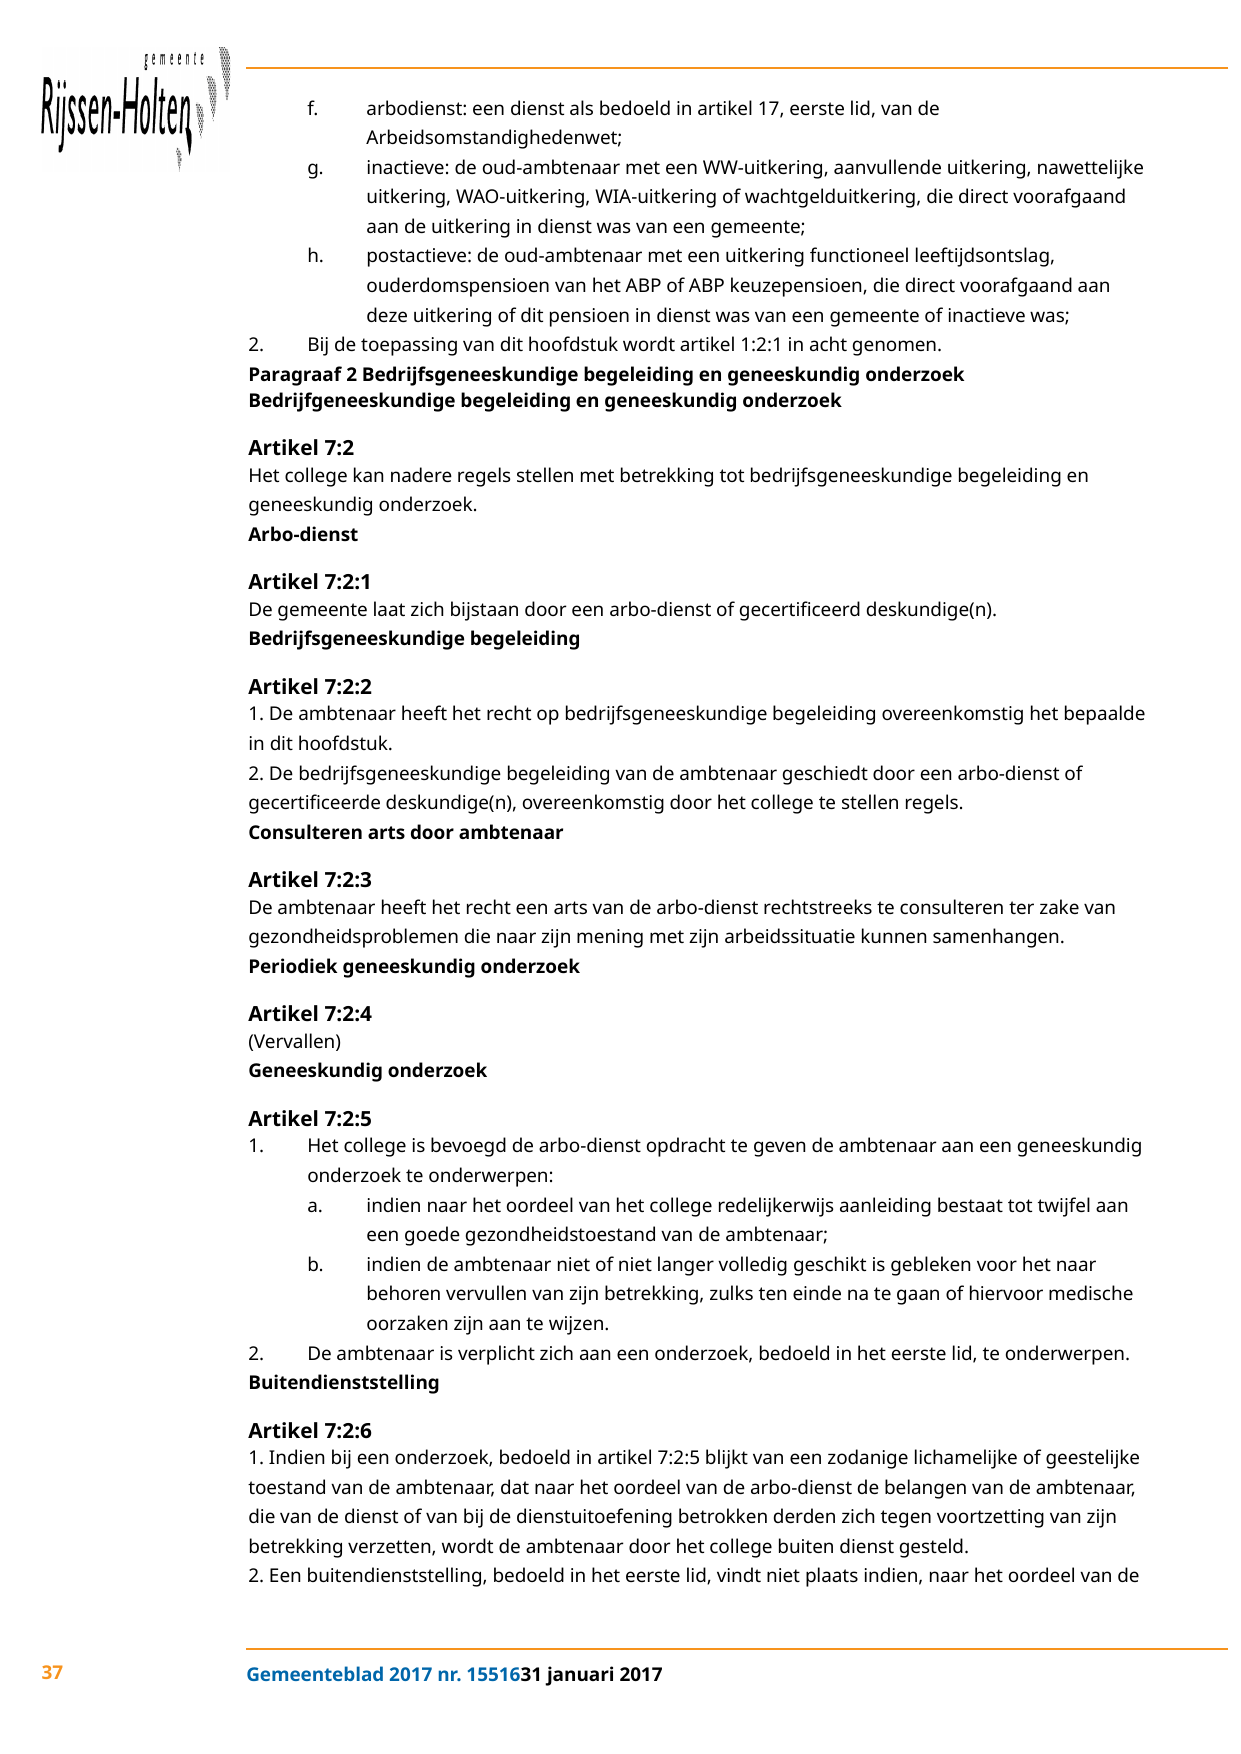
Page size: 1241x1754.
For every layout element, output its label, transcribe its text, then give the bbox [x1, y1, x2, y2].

text Consulteren arts door ambtenaar [248, 819, 1152, 844]
text 2. De bedrijfsgeneeskundige begeleiding van de ambtenaar geschiedt door een arbo-dienst of gecertificeerde deskundige(n), overeenkomstig door het college te stellen regels. [248, 760, 1152, 815]
text Geneeskundig onderzoek [248, 1058, 1152, 1083]
list indien naar het oordeel van het college redelijkerwijs aanleiding bestaat tot twijfel aan een goede gezondheidstoestand van de ambtenaar; [307, 1192, 1152, 1247]
text Artikel 7:2 [248, 433, 1152, 462]
text (Vervallen) [248, 1028, 1152, 1054]
text Artikel 7:2:6 [248, 1416, 1152, 1444]
list De ambtenaar is verplicht zich aan een onderzoek, bedoeld in het eerste lid, te onderwerpen. [248, 1340, 1152, 1365]
text 1. Indien bij een onderzoek, bedoeld in artikel 7:2:5 blijkt van een zodanige lichamelijke of geestelijke toestand van de ambtenaar, dat naar het oordeel van de arbo-dienst de belangen van de ambtenaar, die van de dienst of van bij de dienstuitoefening betrokken derden zich tegen voortzetting van zijn betrekking verzetten, wordt de ambtenaar door het college buiten dienst gesteld. [248, 1444, 1152, 1559]
list indien de ambtenaar niet of niet langer volledig geschikt is gebleken voor het naar behoren vervullen van zijn betrekking, zulks ten einde na te gaan of hiervoor medische oorzaken zijn aan te wijzen. [307, 1251, 1152, 1336]
text De ambtenaar heeft het recht een arts van de arbo-dienst rechtstreeks te consulteren ter zake van gezondheidsproblemen die naar zijn mening met zijn arbeidssituatie kunnen samenhangen. [248, 894, 1152, 949]
text Buitendienststelling [248, 1369, 1152, 1395]
text 1. De ambtenaar heeft het recht op bedrijfsgeneeskundige begeleiding overeenkomstig het bepaalde in dit hoofdstuk. [248, 701, 1152, 756]
text Paragraaf 2 Bedrijfsgeneeskundige begeleiding en geneeskundig onderzoek [248, 361, 1152, 387]
text Artikel 7:2:4 [248, 999, 1152, 1028]
text Bedrijfsgeneeskundige begeleiding [248, 626, 1152, 651]
list postactieve: de oud-ambtenaar met een uitkering functioneel leeftijdsontslag, ouderdomspensioen van het ABP of ABP keuzepensioen, die direct voorafgaand aan deze uitkering of dit pensioen in dienst was van een gemeente of inactieve was; [307, 243, 1152, 328]
text Het college kan nadere regels stellen met betrekking tot bedrijfsgeneeskundige begeleiding en geneeskundig onderzoek. [248, 462, 1152, 517]
list arbodienst: een dienst als bedoeld in artikel 17, eerste lid, van de Arbeidsomstandighedenwet; [307, 95, 1152, 150]
list Het college is bevoegd de arbo-dienst opdracht te geven de ambtenaar aan een geneeskundig onderzoek te onderwerpen: [248, 1133, 1152, 1188]
text Arbo-dienst [248, 521, 1152, 547]
text 2. Een buitendienststelling, bedoeld in het eerste lid, vindt niet plaats indien, naar het oordeel van de [248, 1563, 1152, 1588]
text De gemeente laat zich bijstaan door een arbo-dienst of gecertificeerd deskundige(n). [248, 596, 1152, 622]
text Artikel 7:2:1 [248, 567, 1152, 596]
text Artikel 7:2:5 [248, 1104, 1152, 1133]
picture [41, 47, 231, 172]
text Artikel 7:2:3 [248, 865, 1152, 894]
text Periodiek geneeskundig onderzoek [248, 953, 1152, 979]
list inactieve: de oud-ambtenaar met een WW-uitkering, aanvullende uitkering, nawettelijke uitkering, WAO-uitkering, WIA-uitkering of wachtgelduitkering, die direct voorafgaand aan de uitkering in dienst was van een gemeente; [307, 154, 1152, 239]
list Bij de toepassing van dit hoofdstuk wordt artikel 1:2:1 in acht genomen. [248, 331, 1152, 357]
text Bedrijfgeneeskundige begeleiding en geneeskundig onderzoek [248, 387, 1152, 412]
text Artikel 7:2:2 [248, 672, 1152, 701]
